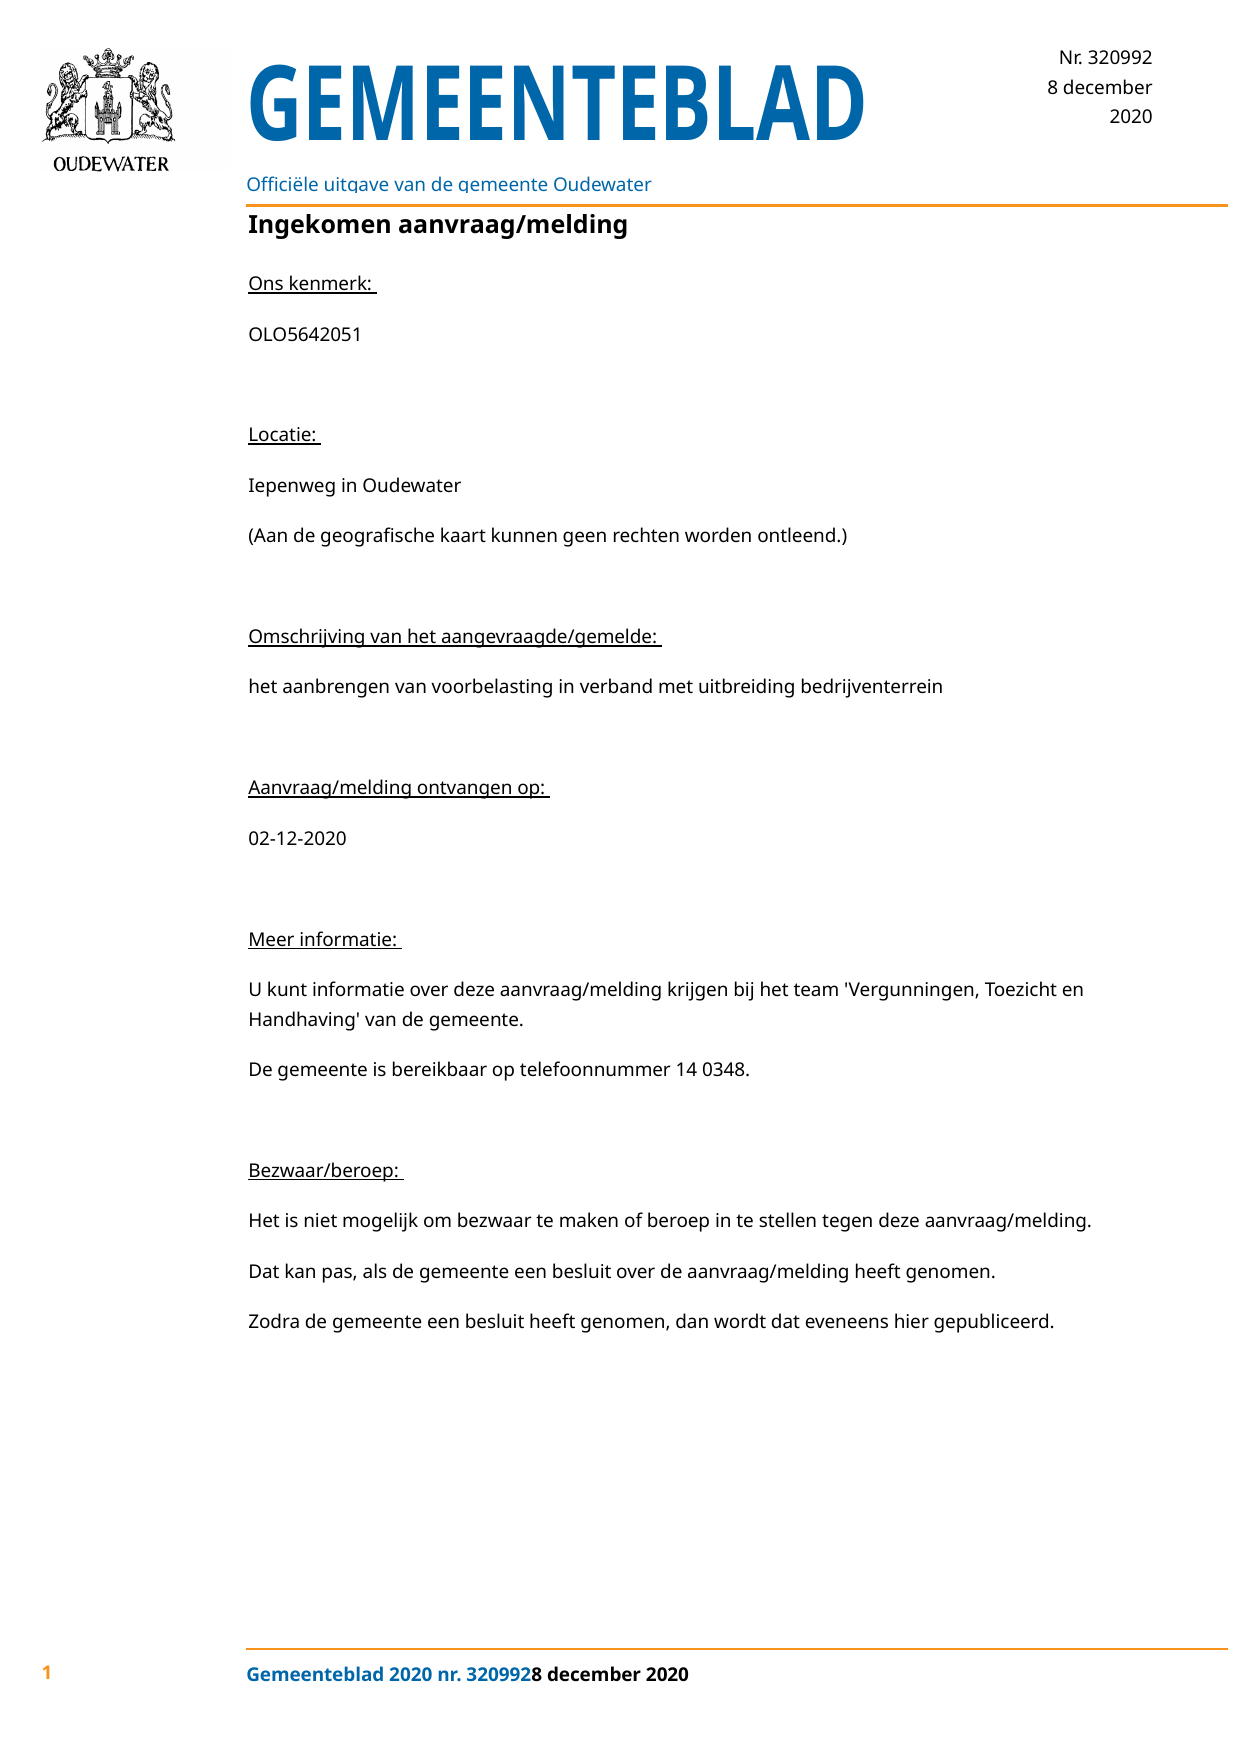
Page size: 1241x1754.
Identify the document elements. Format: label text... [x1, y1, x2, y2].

text 02-12-2020 [248, 825, 1152, 851]
text Locatie: [248, 422, 1152, 447]
text Het is niet mogelijk om bezwaar te maken of beroep in te stellen tegen deze aanvraag/melding. [248, 1207, 1152, 1233]
text Meer informatie: [248, 926, 1152, 951]
text Zodra de gemeente een besluit heeft genomen, dan wordt dat eveneens hier gepubliceerd. [248, 1308, 1152, 1334]
text OLO5642051 [248, 321, 1152, 346]
text De gemeente is bereikbaar op telefoonnummer 14 0348. [248, 1056, 1152, 1082]
picture [41, 47, 231, 172]
text (Aan de geografische kaart kunnen geen rechten worden ontleend.) [248, 522, 1152, 548]
text het aanbrengen van voorbelasting in verband met uitbreiding bedrijventerrein [248, 674, 1152, 699]
text Ingekomen aanvraag/melding [248, 207, 1152, 241]
text Omschrijving van het aangevraagde/gemelde: [248, 623, 1152, 649]
text Ons kenmerk: [248, 270, 1152, 296]
text U kunt informatie over deze aanvraag/melding krijgen bij het team 'Vergunningen, Toezicht en Handhaving' van de gemeente. [248, 976, 1152, 1031]
text Aanvraag/melding ontvangen op: [248, 774, 1152, 800]
text Dat kan pas, als de gemeente een besluit over de aanvraag/melding heeft genomen. [248, 1258, 1152, 1283]
text Iepenweg in Oudewater [248, 472, 1152, 498]
text Bezwaar/beroep: [248, 1157, 1152, 1183]
